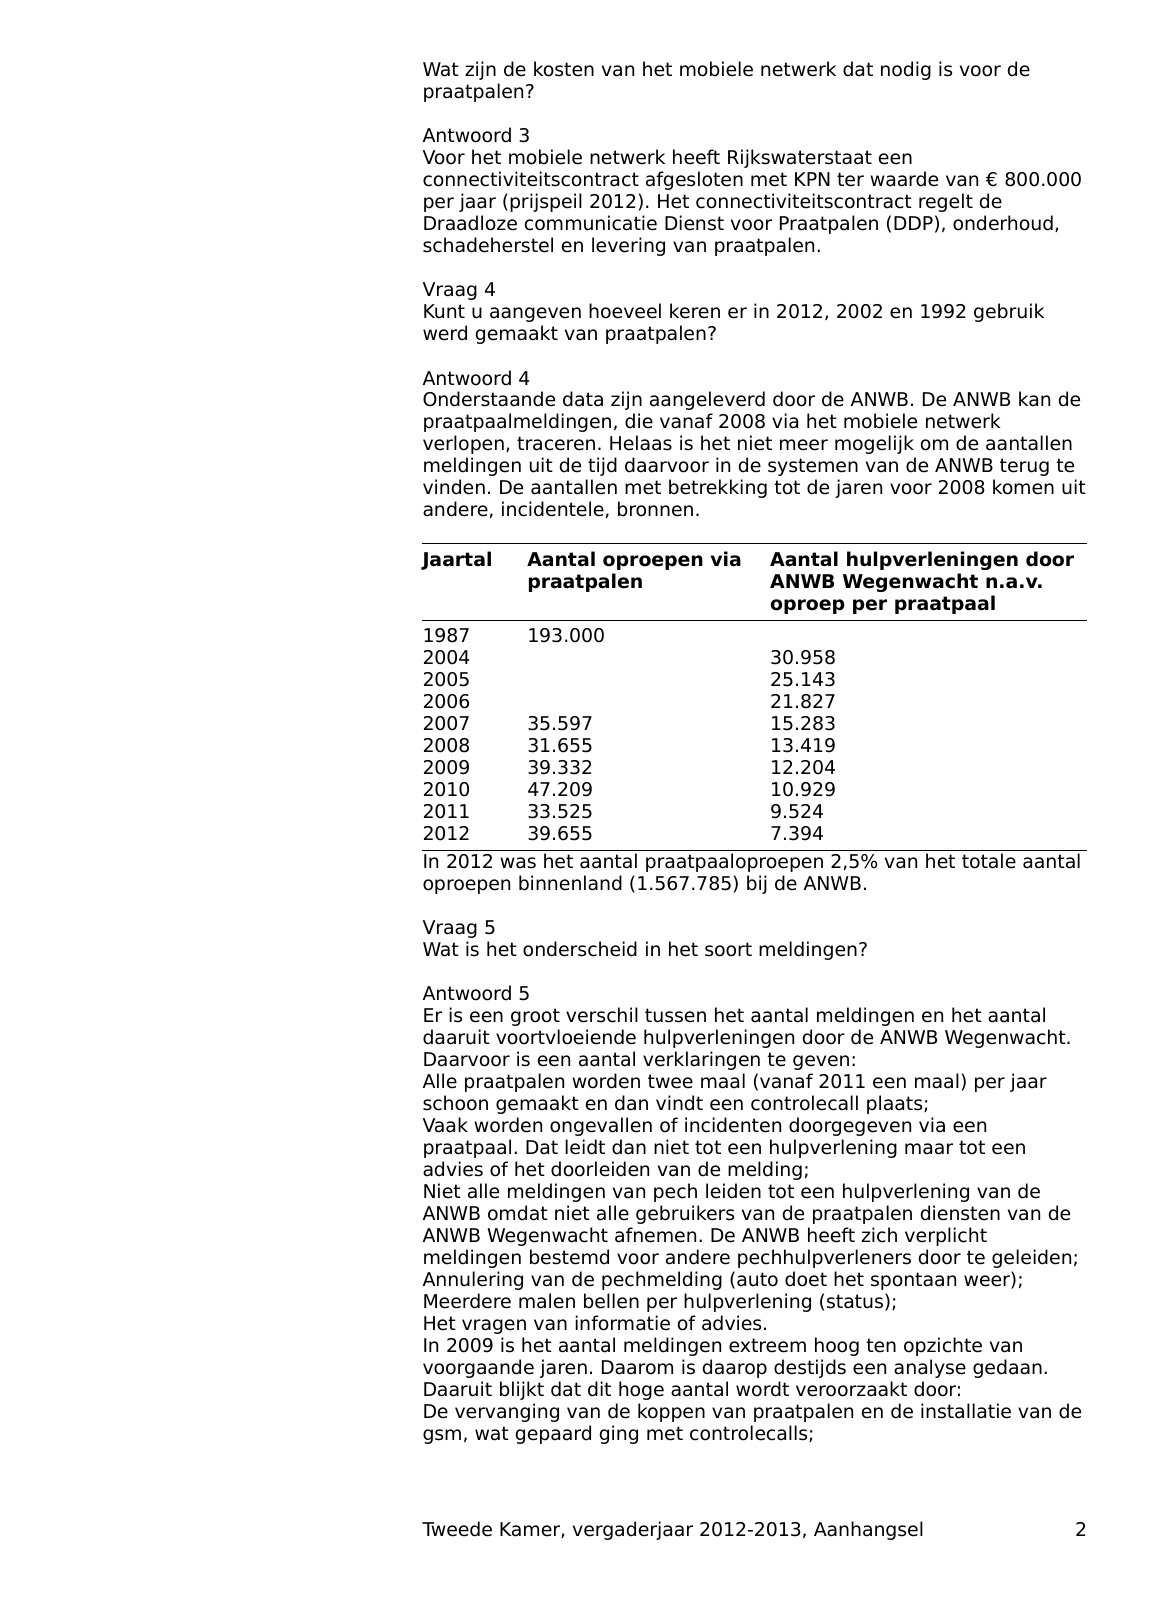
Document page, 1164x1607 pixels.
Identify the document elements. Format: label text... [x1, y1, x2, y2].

table_cell 2008 [422, 735, 521, 757]
table_cell 193.000 [521, 621, 764, 647]
text In 2012 was het aantal praatpaaloproepen 2,5% van het totale aantal oproepen binnenland (1.567.785) bij de ANWB. [422, 851, 1087, 895]
table_header Aantal hulpverleningen door ANWB Wegenwacht n.a.v. oproep per praatpaal [764, 544, 1087, 619]
text Vaak worden ongevallen of incidenten doorgegeven via een praatpaal. Dat leidt dan niet tot een hulpverlening maar tot een advies of het doorleiden van de melding; [422, 1115, 1087, 1181]
table_cell 39.332 [521, 757, 764, 779]
table_cell 2011 [422, 801, 521, 823]
text Alle praatpalen worden twee maal (vanaf 2011 een maal) per jaar schoon gemaakt en dan vindt een controlecall plaats; [422, 1071, 1087, 1115]
table_cell 33.525 [521, 801, 764, 823]
table_cell 2009 [422, 757, 521, 779]
text Vraag 5 [422, 917, 1087, 939]
table_cell 13.419 [764, 735, 1087, 757]
text Wat zijn de kosten van het mobiele netwerk dat nodig is voor de praatpalen? [422, 59, 1087, 103]
table_header Aantal oproepen via praatpalen [521, 544, 764, 619]
text Antwoord 4 [422, 367, 1087, 389]
text Kunt u aangeven hoeveel keren er in 2012, 2002 en 1992 gebruik werd gemaakt van praatpalen? [422, 301, 1087, 345]
table_cell 31.655 [521, 735, 764, 757]
table_cell 2005 [422, 669, 521, 691]
text Onderstaande data zijn aangeleverd door de ANWB. De ANWB kan de praatpaalmeldingen, die vanaf 2008 via het mobiele netwerk verlopen, traceren. Helaas is het niet meer mogelijk om de aantallen meldingen uit de tijd daarvoor in de systemen van de ANWB terug te vinden. De aantallen met betrekking tot de jaren voor 2008 komen uit andere, incidentele, bronnen. [422, 389, 1087, 521]
text Wat is het onderscheid in het soort meldingen? [422, 939, 1087, 961]
table_cell [521, 647, 764, 669]
text Het vragen van informatie of advies. [422, 1313, 1087, 1335]
text Antwoord 3 [422, 125, 1087, 147]
table_header Jaartal [422, 544, 521, 619]
table_cell 2004 [422, 647, 521, 669]
text Annulering van de pechmelding (auto doet het spontaan weer); [422, 1269, 1087, 1291]
table_cell 2007 [422, 713, 521, 735]
table_cell 1987 [422, 621, 521, 647]
table_cell 7.394 [764, 823, 1087, 850]
table_cell 10.929 [764, 779, 1087, 801]
table_cell 2010 [422, 779, 521, 801]
table_cell 9.524 [764, 801, 1087, 823]
text Er is een groot verschil tussen het aantal meldingen en het aantal daaruit voortvloeiende hulpverleningen door de ANWB Wegenwacht. Daarvoor is een aantal verklaringen te geven: [422, 1005, 1087, 1071]
table_cell [764, 621, 1087, 647]
table_cell 12.204 [764, 757, 1087, 779]
text Meerdere malen bellen per hulpverlening (status); [422, 1291, 1087, 1313]
table_cell 2012 [422, 823, 521, 850]
table_cell [521, 669, 764, 691]
table_cell [521, 691, 764, 713]
table_cell 35.597 [521, 713, 764, 735]
text Voor het mobiele netwerk heeft Rijkswaterstaat een connectiviteitscontract afgesloten met KPN ter waarde van € 800.000 per jaar (prijspeil 2012). Het connectiviteitscontract regelt de Draadloze communicatie Dienst voor Praatpalen (DDP), onderhoud, schadeherstel en levering van praatpalen. [422, 147, 1087, 257]
table_cell 21.827 [764, 691, 1087, 713]
table_cell 47.209 [521, 779, 764, 801]
table_cell 25.143 [764, 669, 1087, 691]
text Antwoord 5 [422, 983, 1087, 1005]
text In 2009 is het aantal meldingen extreem hoog ten opzichte van voorgaande jaren. Daarom is daarop destijds een analyse gedaan. Daaruit blijkt dat dit hoge aantal wordt veroorzaakt door: [422, 1335, 1087, 1401]
table_cell 39.655 [521, 823, 764, 850]
text De vervanging van de koppen van praatpalen en de installatie van de gsm, wat gepaard ging met controlecalls; [422, 1401, 1087, 1444]
text Niet alle meldingen van pech leiden tot een hulpverlening van de ANWB omdat niet alle gebruikers van de praatpalen diensten van de ANWB Wegenwacht afnemen. De ANWB heeft zich verplicht meldingen bestemd voor andere pechhulpverleners door te geleiden; [422, 1181, 1087, 1269]
table_cell 15.283 [764, 713, 1087, 735]
text Vraag 4 [422, 279, 1087, 301]
table_cell 2006 [422, 691, 521, 713]
table_cell 30.958 [764, 647, 1087, 669]
